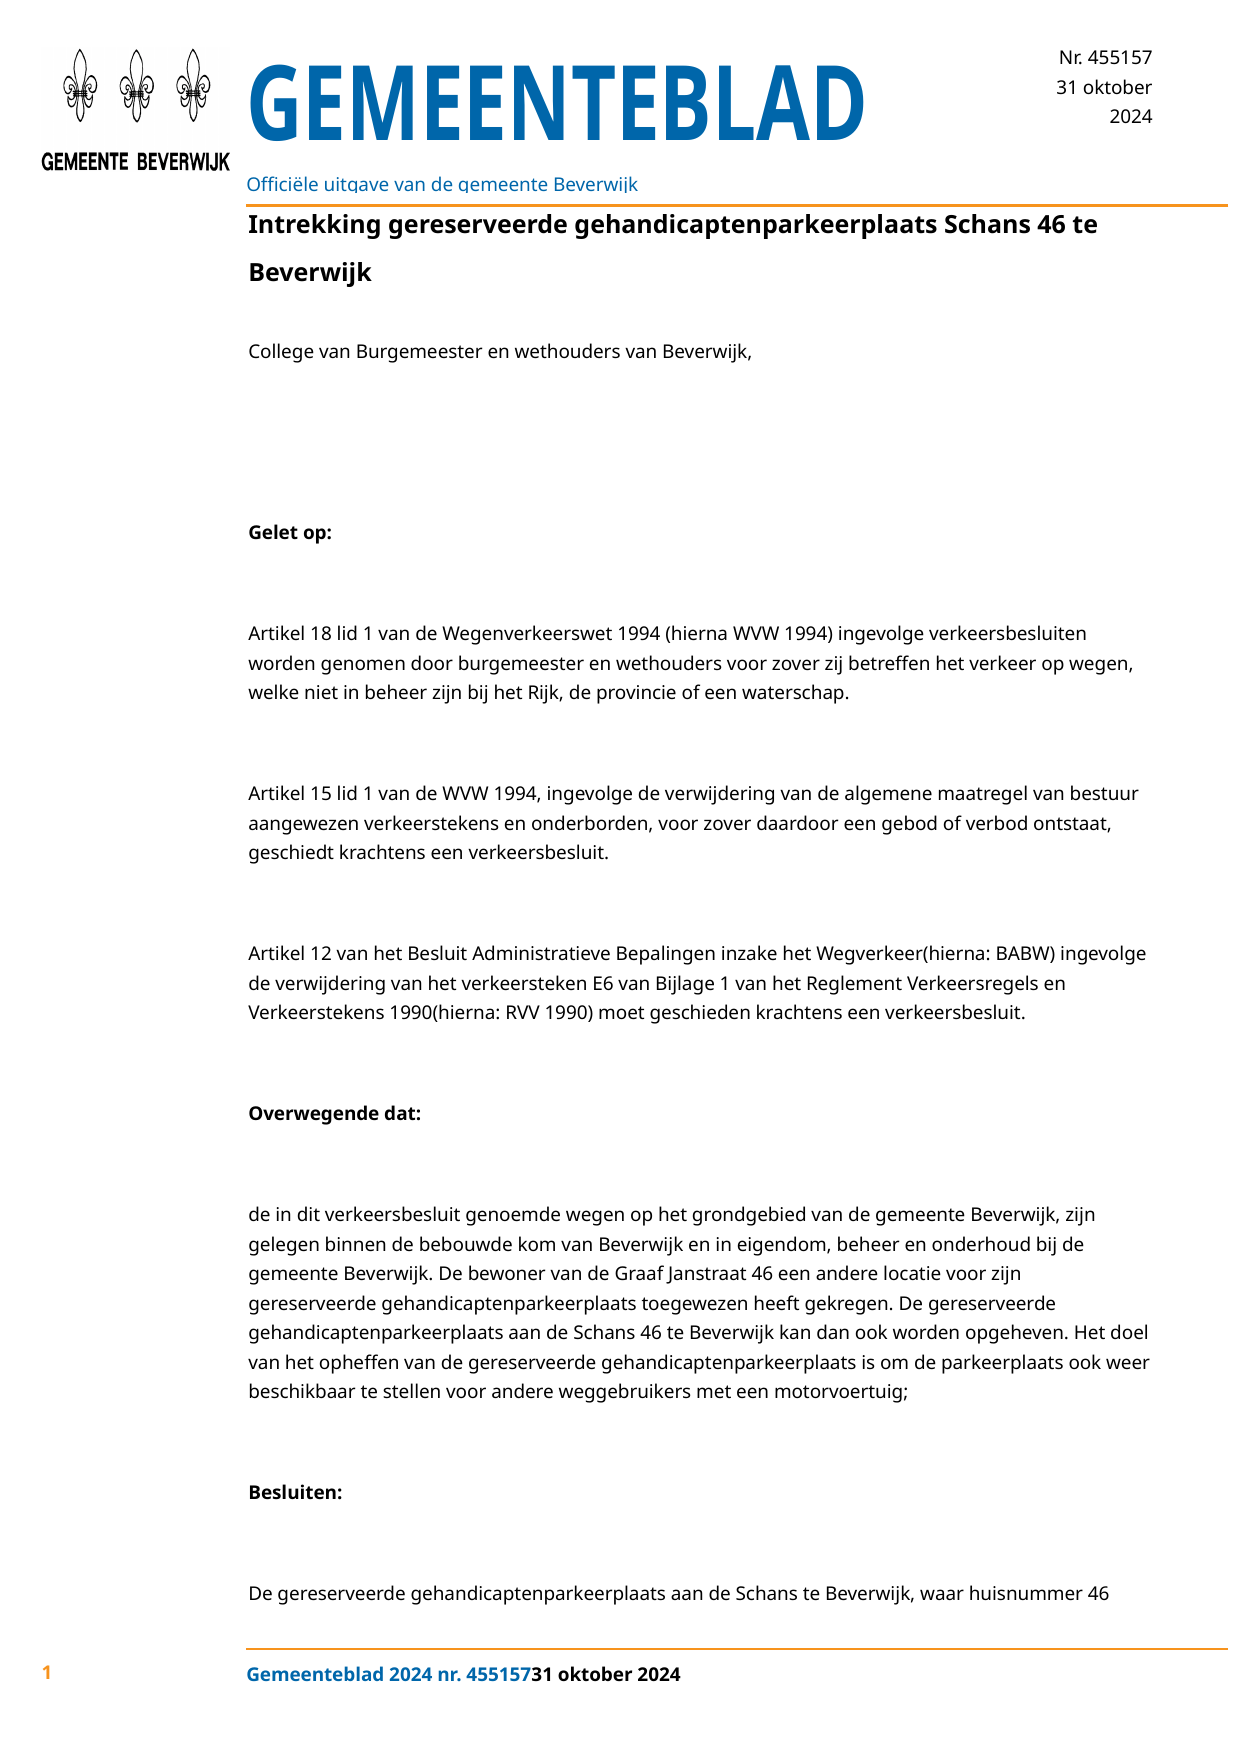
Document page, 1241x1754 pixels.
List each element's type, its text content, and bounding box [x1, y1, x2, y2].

picture [41, 47, 231, 172]
text Artikel 18 lid 1 van de Wegenverkeerswet 1994 (hierna WVW 1994) ingevolge verkeersbesluiten worden genomen door burgemeester en wethouders voor zover zij betreffen het verkeer op wegen, welke niet in beheer zijn bij het Rijk, de provincie of een waterschap. [248, 620, 1152, 705]
text College van Burgemeester en wethouders van Beverwijk, [248, 339, 1152, 364]
text Besluiten: [248, 1479, 1152, 1505]
text de in dit verkeersbesluit genoemde wegen op het grondgebied van de gemeente Beverwijk, zijn gelegen binnen de bebouwde kom van Beverwijk en in eigendom, beheer en onderhoud bij de gemeente Beverwijk. De bewoner van de Graaf Janstraat 46 een andere locatie voor zijn gereserveerde gehandicaptenparkeerplaats toegewezen heeft gekregen. De gereserveerde gehandicaptenparkeerplaats aan de Schans 46 te Beverwijk kan dan ook worden opgeheven. Het doel van het opheffen van de gereserveerde gehandicaptenparkeerplaats is om de parkeerplaats ook weer beschikbaar te stellen voor andere weggebruikers met een motorvoertuig; [248, 1201, 1152, 1404]
text Artikel 12 van het Besluit Administratieve Bepalingen inzake het Wegverkeer(hierna: BABW) ingevolge de verwijdering van het verkeersteken E6 van Bijlage 1 van het Reglement Verkeersregels en Verkeerstekens 1990(hierna: RVV 1990) moet geschieden krachtens een verkeersbesluit. [248, 940, 1152, 1025]
text Artikel 15 lid 1 van de WVW 1994, ingevolge de verwijdering van de algemene maatregel van bestuur aangewezen verkeerstekens en onderborden, voor zover daardoor een gebod of verbod ontstaat, geschiedt krachtens een verkeersbesluit. [248, 780, 1152, 865]
text De gereserveerde gehandicaptenparkeerplaats aan de Schans te Beverwijk, waar huisnummer 46 [248, 1580, 1152, 1606]
text Intrekking gereserveerde gehandicaptenparkeerplaats Schans 46 te Beverwijk [248, 207, 1152, 288]
text Overwegende dat: [248, 1100, 1152, 1126]
text Gelet op: [248, 519, 1152, 545]
